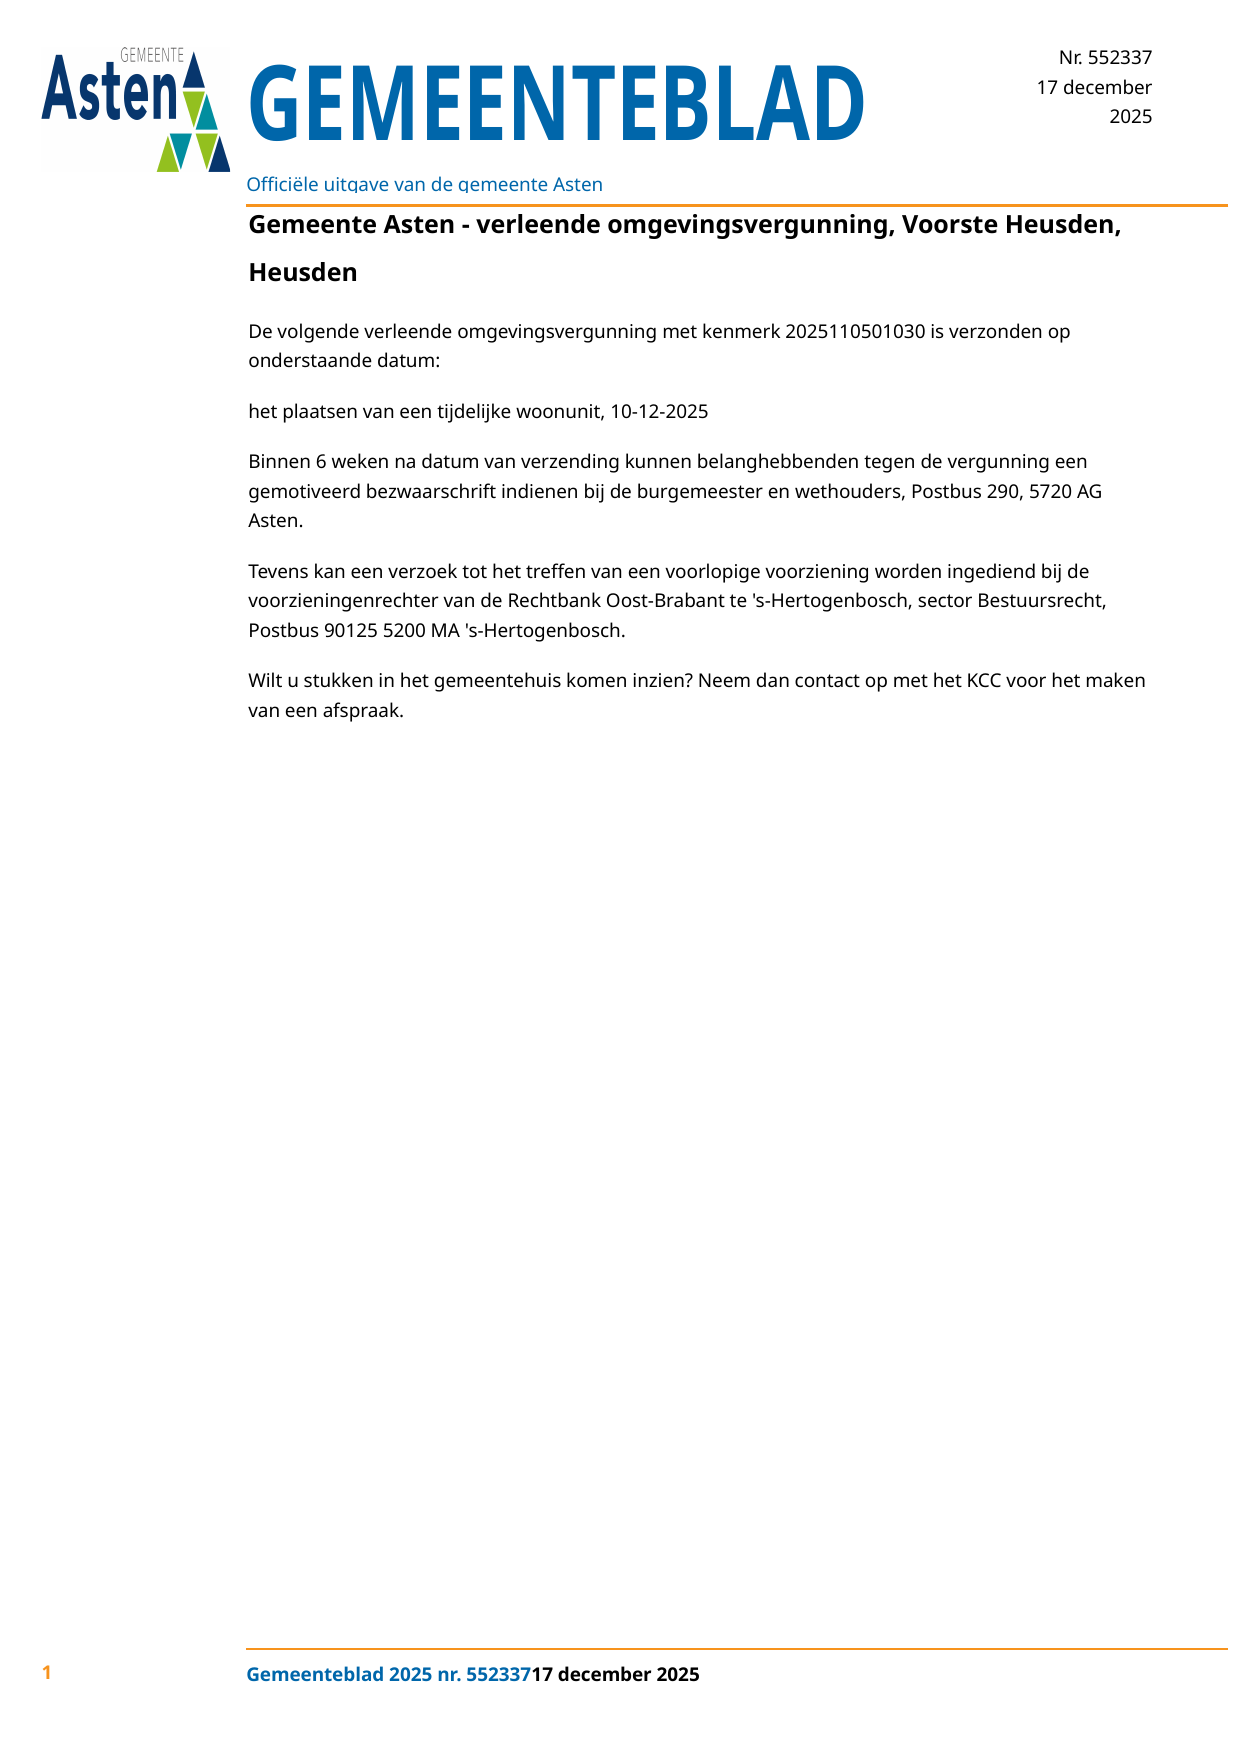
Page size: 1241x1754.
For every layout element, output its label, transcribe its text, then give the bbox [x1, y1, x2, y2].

picture [41, 47, 231, 172]
text Gemeente Asten - verleende omgevingsvergunning, Voorste Heusden, Heusden [248, 207, 1152, 288]
text Wilt u stukken in het gemeentehuis komen inzien? Neem dan contact op met het KCC voor het maken van een afspraak. [248, 667, 1152, 723]
text het plaatsen van een tijdelijke woonunit, 10-12-2025 [248, 398, 1152, 424]
text Tevens kan een verzoek tot het treffen van een voorlopige voorziening worden ingediend bij de voorzieningenrechter van de Rechtbank Oost-Brabant te 's-Hertogenbosch, sector Bestuursrecht, Postbus 90125 5200 MA 's-Hertogenbosch. [248, 558, 1152, 643]
text Binnen 6 weken na datum van verzending kunnen belanghebbenden tegen de vergunning een gemotiveerd bezwaarschrift indienen bij de burgemeester en wethouders, Postbus 290, 5720 AG Asten. [248, 448, 1152, 533]
text De volgende verleende omgevingsvergunning met kenmerk 2025110501030 is verzonden op onderstaande datum: [248, 318, 1152, 373]
